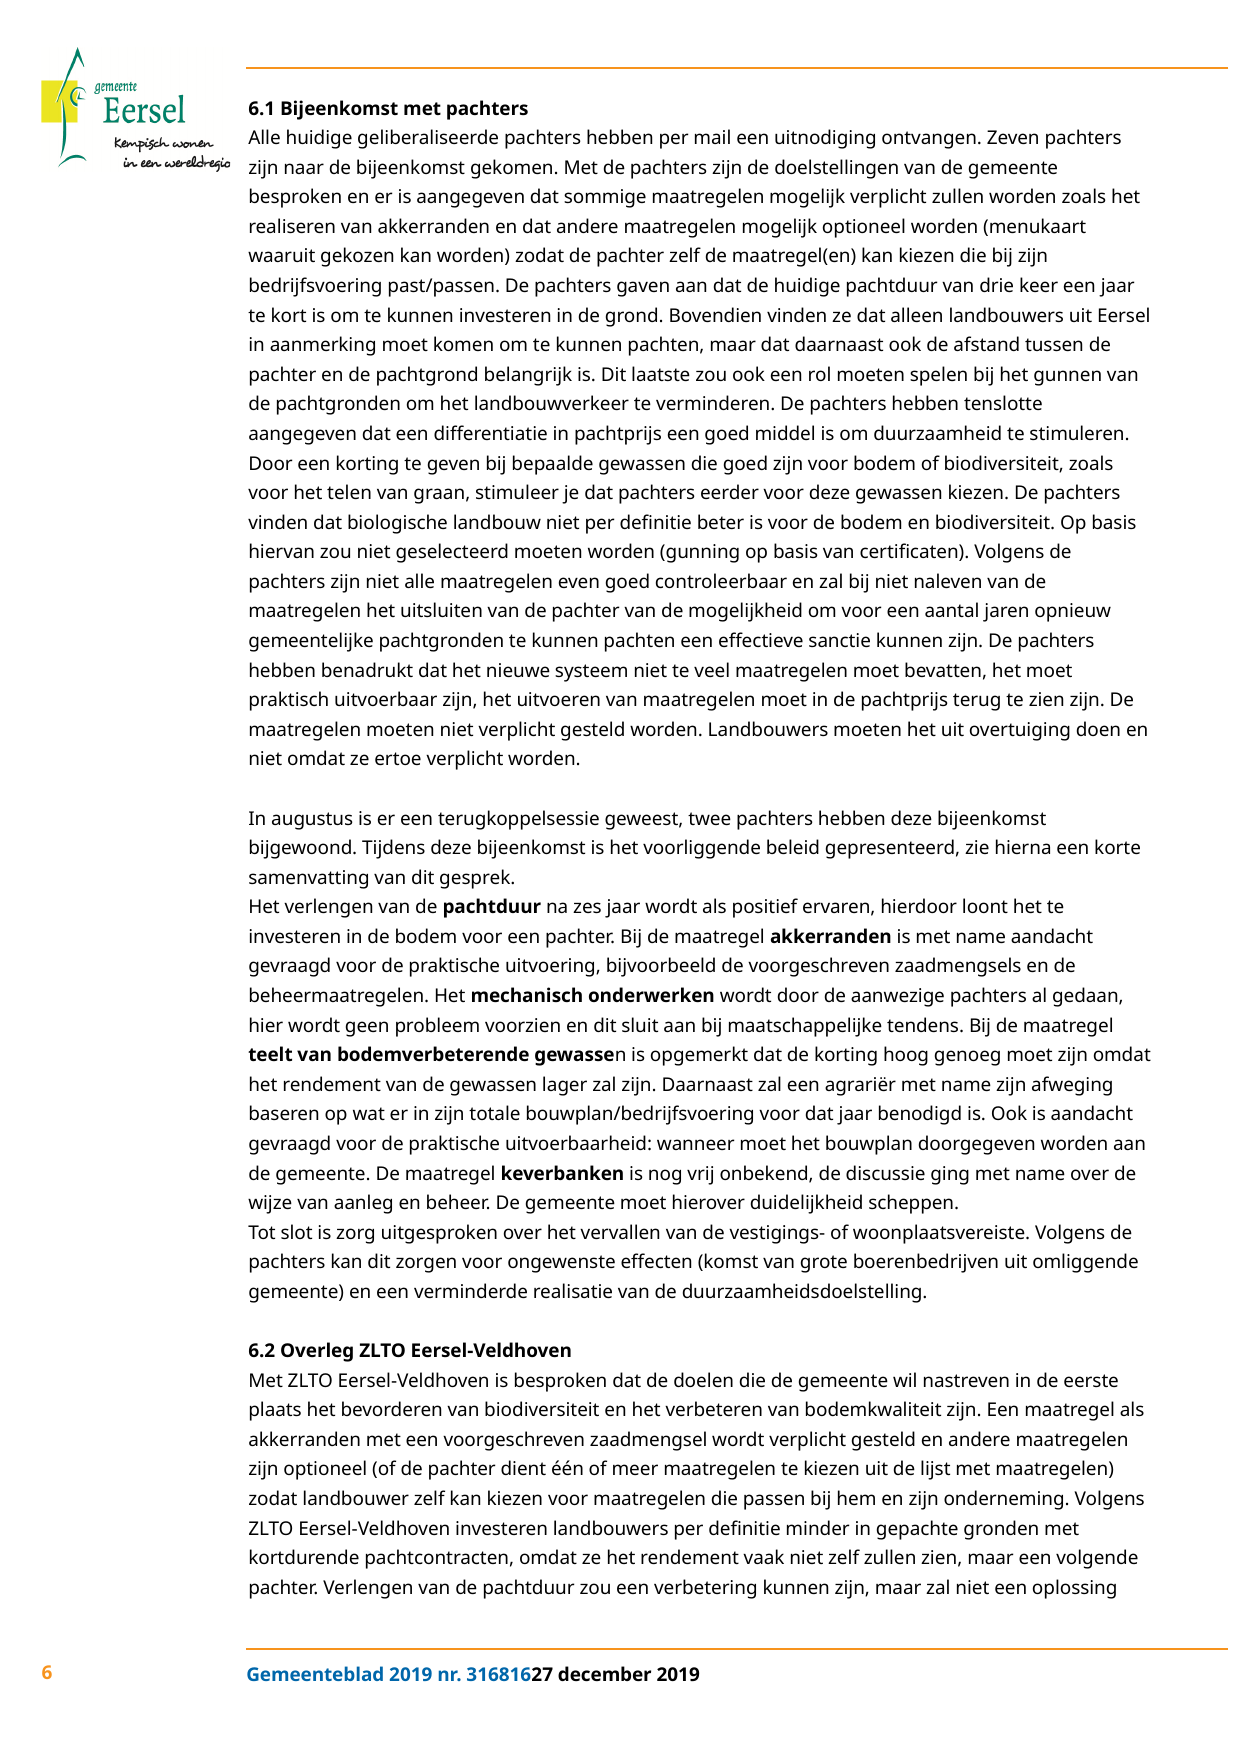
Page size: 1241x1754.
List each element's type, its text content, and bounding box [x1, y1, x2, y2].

text In augustus is er een terugkoppelsessie geweest, twee pachters hebben deze bijeenkomst bijgewoond. Tijdens deze bijeenkomst is het voorliggende beleid gepresenteerd, zie hierna een korte samenvatting van dit gesprek. [248, 805, 1152, 890]
text 6.1 Bijeenkomst met pachters [248, 95, 1152, 121]
text 6.2 Overleg ZLTO Eersel-Veldhoven [248, 1337, 1152, 1363]
text Het verlengen van de pachtduur na zes jaar wordt als positief ervaren, hierdoor loont het te investeren in de bodem voor een pachter. Bij de maatregel akkerranden is met name aandacht gevraagd voor de praktische uitvoering, bijvoorbeeld de voorgeschreven zaadmengsels en de beheermaatregelen. Het mechanisch onderwerken wordt door de aanwezige pachters al gedaan, hier wordt geen probleem voorzien en dit sluit aan bij maatschappelijke tendens. Bij de maatregel teelt van bodemverbeterende gewassen is opgemerkt dat de korting hoog genoeg moet zijn omdat het rendement van de gewassen lager zal zijn. Daarnaast zal een agrariër met name zijn afweging baseren op wat er in zijn totale bouwplan/bedrijfsvoering voor dat jaar benodigd is. Ook is aandacht gevraagd voor de praktische uitvoerbaarheid: wanneer moet het bouwplan doorgegeven worden aan de gemeente. De maatregel keverbanken is nog vrij onbekend, de discussie ging met name over de wijze van aanleg en beheer. De gemeente moet hierover duidelijkheid scheppen. [248, 893, 1152, 1215]
text Tot slot is zorg uitgesproken over het vervallen van de vestigings- of woonplaatsvereiste. Volgens de pachters kan dit zorgen voor ongewenste effecten (komst van grote boerenbedrijven uit omliggende gemeente) en een verminderde realisatie van de duurzaamheidsdoelstelling. [248, 1219, 1152, 1304]
picture [41, 47, 231, 172]
text Met ZLTO Eersel-Veldhoven is besproken dat de doelen die de gemeente wil nastreven in de eerste plaats het bevorderen van biodiversiteit en het verbeteren van bodemkwaliteit zijn. Een maatregel als akkerranden met een voorgeschreven zaadmengsel wordt verplicht gesteld en andere maatregelen zijn optioneel (of de pachter dient één of meer maatregelen te kiezen uit de lijst met maatregelen) zodat landbouwer zelf kan kiezen voor maatregelen die passen bij hem en zijn onderneming. Volgens ZLTO Eersel-Veldhoven investeren landbouwers per definitie minder in gepachte gronden met kortdurende pachtcontracten, omdat ze het rendement vaak niet zelf zullen zien, maar een volgende pachter. Verlengen van de pachtduur zou een verbetering kunnen zijn, maar zal niet een oplossing [248, 1367, 1152, 1600]
text Alle huidige geliberaliseerde pachters hebben per mail een uitnodiging ontvangen. Zeven pachters zijn naar de bijeenkomst gekomen. Met de pachters zijn de doelstellingen van de gemeente besproken en er is aangegeven dat sommige maatregelen mogelijk verplicht zullen worden zoals het realiseren van akkerranden en dat andere maatregelen mogelijk optioneel worden (menukaart waaruit gekozen kan worden) zodat de pachter zelf de maatregel(en) kan kiezen die bij zijn bedrijfsvoering past/passen. De pachters gaven aan dat de huidige pachtduur van drie keer een jaar te kort is om te kunnen investeren in de grond. Bovendien vinden ze dat alleen landbouwers uit Eersel in aanmerking moet komen om te kunnen pachten, maar dat daarnaast ook de afstand tussen de pachter en de pachtgrond belangrijk is. Dit laatste zou ook een rol moeten spelen bij het gunnen van de pachtgronden om het landbouwverkeer te verminderen. De pachters hebben tenslotte aangegeven dat een differentiatie in pachtprijs een goed middel is om duurzaamheid te stimuleren. Door een korting te geven bij bepaalde gewassen die goed zijn voor bodem of biodiversiteit, zoals voor het telen van graan, stimuleer je dat pachters eerder voor deze gewassen kiezen. De pachters vinden dat biologische landbouw niet per definitie beter is voor de bodem en biodiversiteit. Op basis hiervan zou niet geselecteerd moeten worden (gunning op basis van certificaten). Volgens de pachters zijn niet alle maatregelen even goed controleerbaar en zal bij niet naleven van de maatregelen het uitsluiten van de pachter van de mogelijkheid om voor een aantal jaren opnieuw gemeentelijke pachtgronden te kunnen pachten een effectieve sanctie kunnen zijn. De pachters hebben benadrukt dat het nieuwe systeem niet te veel maatregelen moet bevatten, het moet praktisch uitvoerbaar zijn, het uitvoeren van maatregelen moet in de pachtprijs terug te zien zijn. De maatregelen moeten niet verplicht gesteld worden. Landbouwers moeten het uit overtuiging doen en niet omdat ze ertoe verplicht worden. [248, 124, 1152, 771]
